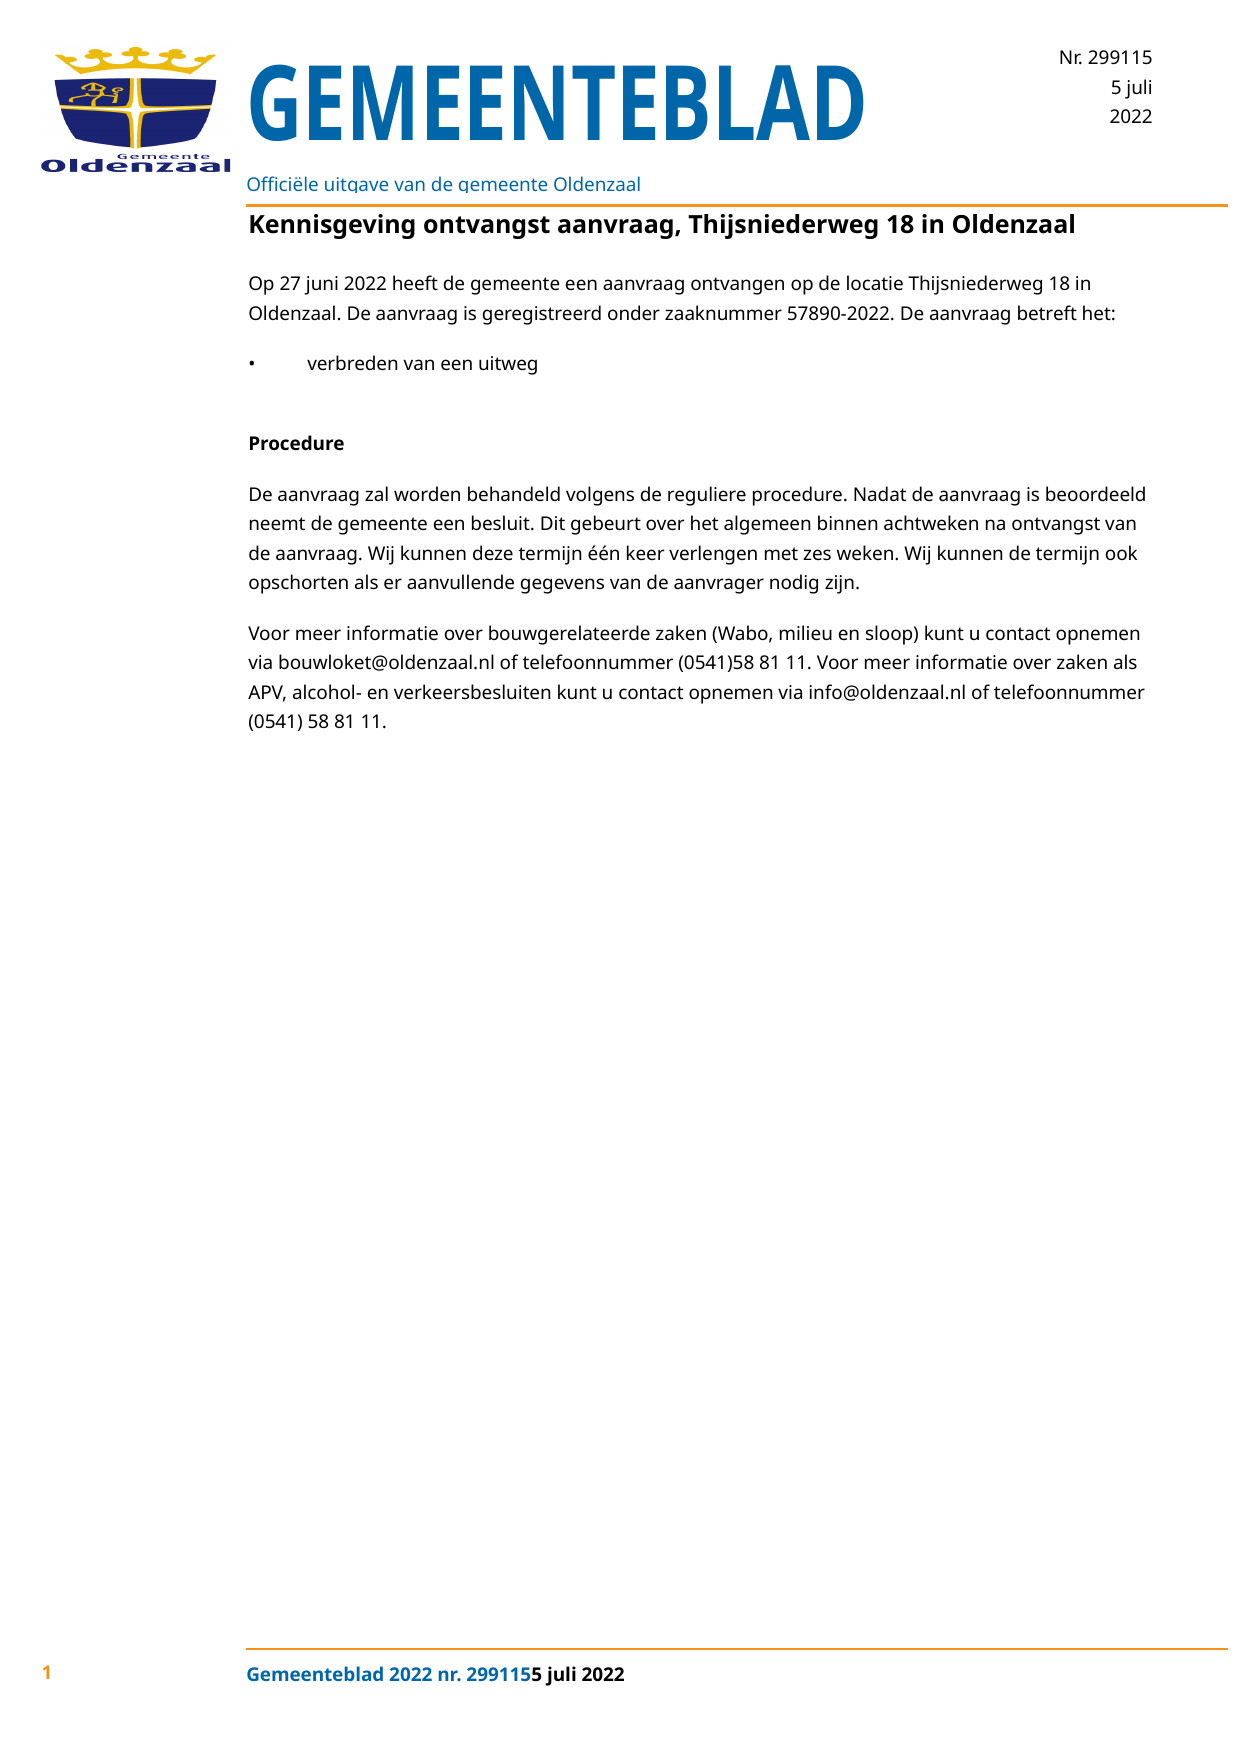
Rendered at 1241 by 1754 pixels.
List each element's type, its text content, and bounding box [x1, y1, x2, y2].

text Op 27 juni 2022 heeft de gemeente een aanvraag ontvangen op de locatie Thijsniederweg 18 in Oldenzaal. De aanvraag is geregistreerd onder zaaknummer 57890-2022. De aanvraag betreft het: [248, 270, 1152, 326]
text Kennisgeving ontvangst aanvraag, Thijsniederweg 18 in Oldenzaal [248, 207, 1152, 241]
text De aanvraag zal worden behandeld volgens de reguliere procedure. Nadat de aanvraag is beoordeeld neemt de gemeente een besluit. Dit gebeurt over het algemeen binnen achtweken na ontvangst van de aanvraag. Wij kunnen deze termijn één keer verlengen met zes weken. Wij kunnen de termijn ook opschorten als er aanvullende gegevens van de aanvrager nodig zijn. [248, 481, 1152, 595]
picture [41, 47, 231, 172]
list verbreden van een uitweg [248, 350, 1152, 376]
text Procedure [248, 430, 1152, 456]
text Voor meer informatie over bouwgerelateerde zaken (Wabo, milieu en sloop) kunt u contact opnemen via bouwloket@oldenzaal.nl of telefoonnummer (0541)58 81 11. Voor meer informatie over zaken als APV, alcohol- en verkeersbesluiten kunt u contact opnemen via info@oldenzaal.nl of telefoonnummer (0541) 58 81 11. [248, 620, 1152, 734]
